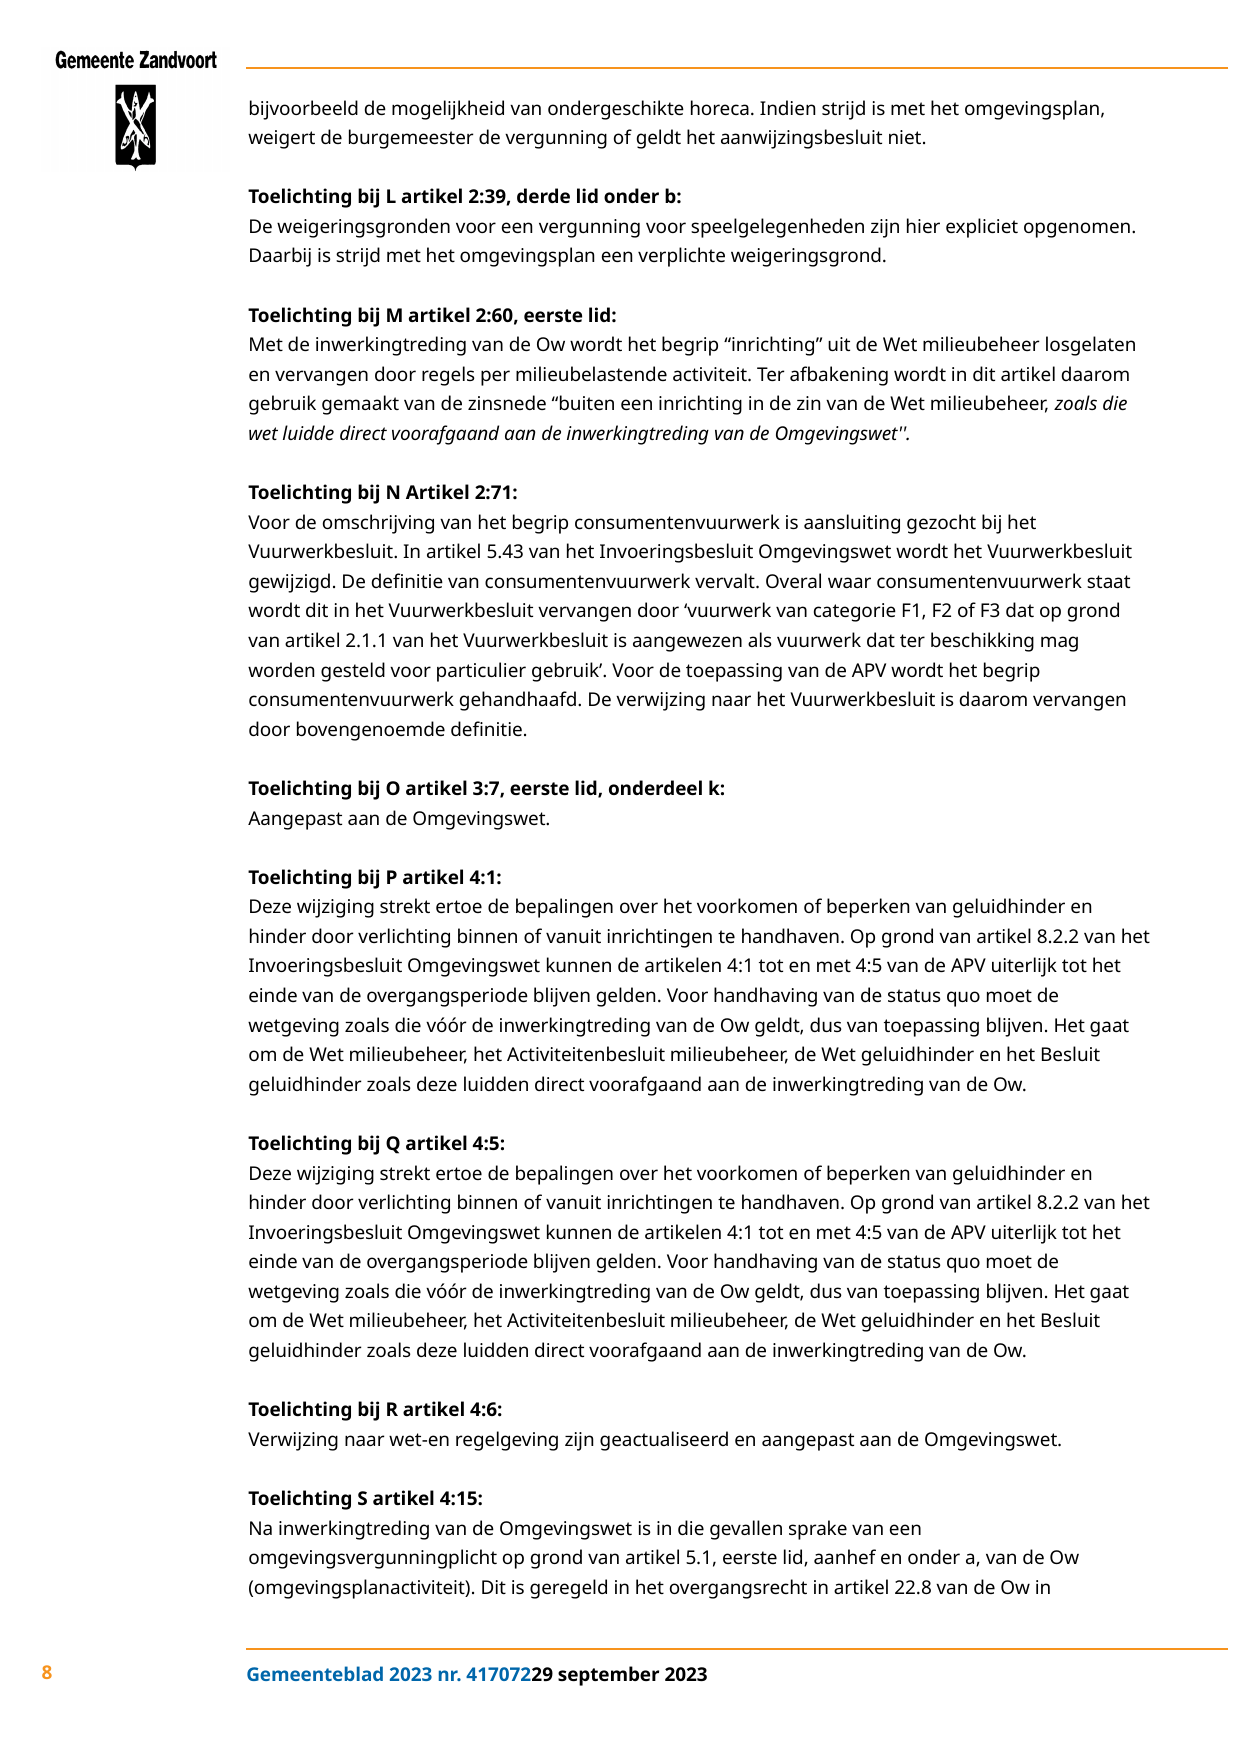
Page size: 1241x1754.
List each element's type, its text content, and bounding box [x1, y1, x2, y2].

text De weigeringsgronden voor een vergunning voor speelgelegenheden zijn hier expliciet opgenomen. Daarbij is strijd met het omgevingsplan een verplichte weigeringsgrond. [248, 213, 1152, 268]
text Toelichting bij L artikel 2:39, derde lid onder b: [248, 183, 1152, 209]
text Met de inwerkingtreding van de Ow wordt het begrip “inrichting” uit de Wet milieubeheer losgelaten en vervangen door regels per milieubelastende activiteit. Ter afbakening wordt in dit artikel daarom gebruik gemaakt van de zinsnede “buiten een inrichting in de zin van de Wet milieubeheer, zoals die wet luidde direct voorafgaand aan de inwerkingtreding van de Omgevingswet''. [248, 331, 1152, 446]
text bijvoorbeeld de mogelijkheid van ondergeschikte horeca. Indien strijd is met het omgevingsplan, weigert de burgemeester de vergunning of geldt het aanwijzingsbesluit niet. [248, 95, 1152, 150]
text Toelichting S artikel 4:15: [248, 1485, 1152, 1511]
picture [41, 47, 231, 172]
text Verwijzing naar wet-en regelgeving zijn geactualiseerd en aangepast aan de Omgevingswet. [248, 1426, 1152, 1452]
text Deze wijziging strekt ertoe de bepalingen over het voorkomen of beperken van geluidhinder en hinder door verlichting binnen of vanuit inrichtingen te handhaven. Op grond van artikel 8.2.2 van het Invoeringsbesluit Omgevingswet kunnen de artikelen 4:1 tot en met 4:5 van de APV uiterlijk tot het einde van de overgangsperiode blijven gelden. Voor handhaving van de status quo moet de wetgeving zoals die vóór de inwerkingtreding van de Ow geldt, dus van toepassing blijven. Het gaat om de Wet milieubeheer, het Activiteitenbesluit milieubeheer, de Wet geluidhinder en het Besluit geluidhinder zoals deze luidden direct voorafgaand aan de inwerkingtreding van de Ow. [248, 893, 1152, 1097]
text Voor de omschrijving van het begrip consumentenvuurwerk is aansluiting gezocht bij het Vuurwerkbesluit. In artikel 5.43 van het Invoeringsbesluit Omgevingswet wordt het Vuurwerkbesluit gewijzigd. De definitie van consumentenvuurwerk vervalt. Overal waar consumentenvuurwerk staat wordt dit in het Vuurwerkbesluit vervangen door ‘vuurwerk van categorie F1, F2 of F3 dat op grond van artikel 2.1.1 van het Vuurwerkbesluit is aangewezen als vuurwerk dat ter beschikking mag worden gesteld voor particulier gebruik’. Voor de toepassing van de APV wordt het begrip consumentenvuurwerk gehandhaafd. De verwijzing naar het Vuurwerkbesluit is daarom vervangen door bovengenoemde definitie. [248, 509, 1152, 742]
text Toelichting bij M artikel 2:60, eerste lid: [248, 302, 1152, 328]
text Toelichting bij O artikel 3:7, eerste lid, onderdeel k: [248, 775, 1152, 801]
text Deze wijziging strekt ertoe de bepalingen over het voorkomen of beperken van geluidhinder en hinder door verlichting binnen of vanuit inrichtingen te handhaven. Op grond van artikel 8.2.2 van het Invoeringsbesluit Omgevingswet kunnen de artikelen 4:1 tot en met 4:5 van de APV uiterlijk tot het einde van de overgangsperiode blijven gelden. Voor handhaving van de status quo moet de wetgeving zoals die vóór de inwerkingtreding van de Ow geldt, dus van toepassing blijven. Het gaat om de Wet milieubeheer, het Activiteitenbesluit milieubeheer, de Wet geluidhinder en het Besluit geluidhinder zoals deze luidden direct voorafgaand aan de inwerkingtreding van de Ow. [248, 1160, 1152, 1363]
text Toelichting bij P artikel 4:1: [248, 864, 1152, 890]
text Toelichting bij Q artikel 4:5: [248, 1130, 1152, 1156]
text Toelichting bij N Artikel 2:71: [248, 479, 1152, 505]
text Na inwerkingtreding van de Omgevingswet is in die gevallen sprake van een omgevingsvergunningplicht op grond van artikel 5.1, eerste lid, aanhef en onder a, van de Ow (omgevingsplanactiviteit). Dit is geregeld in het overgangsrecht in artikel 22.8 van de Ow in [248, 1515, 1152, 1600]
text Toelichting bij R artikel 4:6: [248, 1396, 1152, 1422]
text Aangepast aan de Omgevingswet. [248, 805, 1152, 831]
